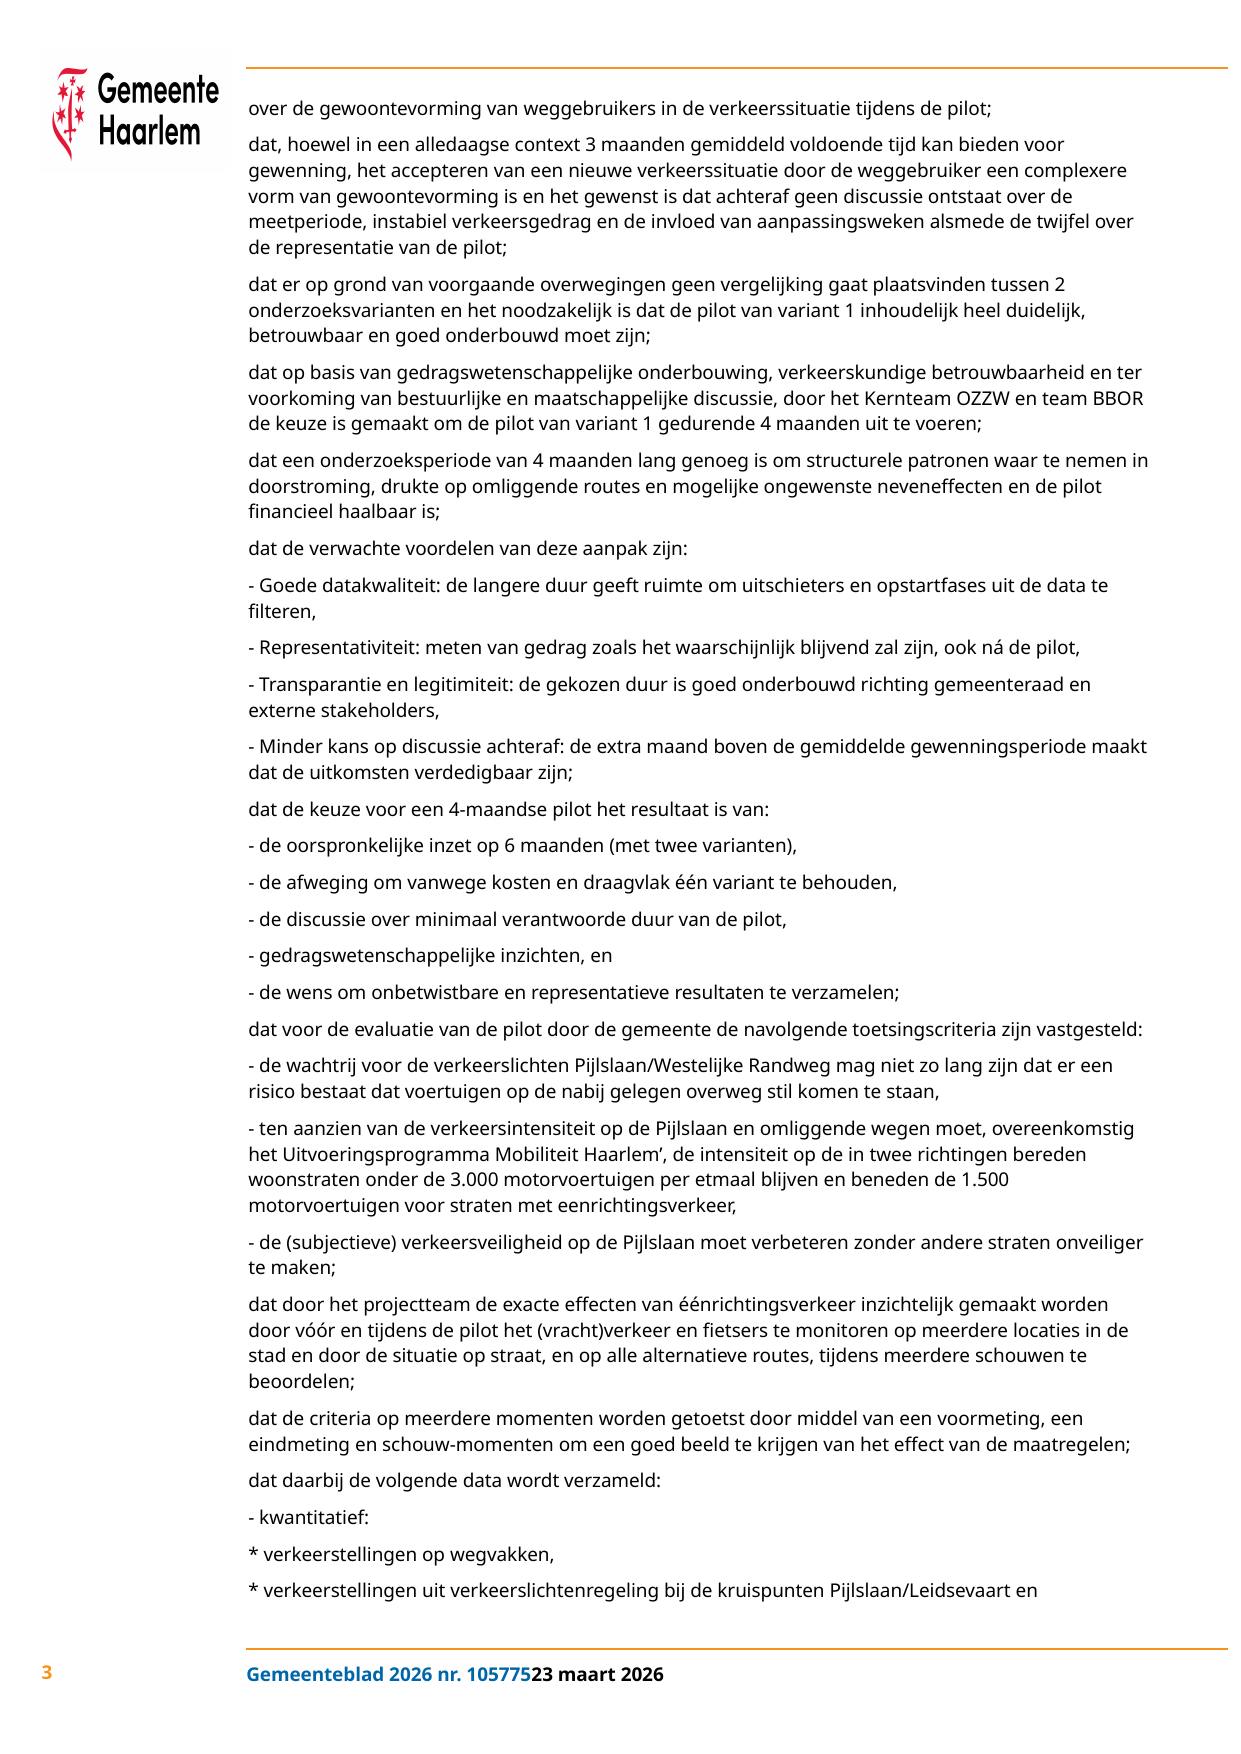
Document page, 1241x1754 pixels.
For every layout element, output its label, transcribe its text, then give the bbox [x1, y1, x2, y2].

text dat de keuze voor een 4-maandse pilot het resultaat is van: [248, 796, 1152, 822]
text dat, hoewel in een alledaagse context 3 maanden gemiddeld voldoende tijd kan bieden voor gewenning, het accepteren van een nieuwe verkeerssituatie door de weggebruiker een complexere vorm van gewoontevorming is en het gewenst is dat achteraf geen discussie ontstaat over de meetperiode, instabiel verkeersgedrag en de invloed van aanpassingsweken alsmede de twijfel over de representatie van de pilot; [248, 131, 1152, 260]
text dat een onderzoeksperiode van 4 maanden lang genoeg is om structurele patronen waar te nemen in doorstroming, drukte op omliggende routes en mogelijke ongewenste neveneffecten en de pilot financieel haalbaar is; [248, 447, 1152, 524]
text - ten aanzien van de verkeersintensiteit op de Pijlslaan en omliggende wegen moet, overeenkomstig het Uitvoeringsprogramma Mobiliteit Haarlem’, de intensiteit op de in twee richtingen bereden woonstraten onder de 3.000 motorvoertuigen per etmaal blijven en beneden de 1.500 motorvoertuigen voor straten met eenrichtingsverkeer, [248, 1115, 1152, 1218]
text dat daarbij de volgende data wordt verzameld: [248, 1467, 1152, 1493]
text - de discussie over minimaal verantwoorde duur van de pilot, [248, 906, 1152, 932]
text - de wachtrij voor de verkeerslichten Pijlslaan/Westelijke Randweg mag niet zo lang zijn dat er een risico bestaat dat voertuigen op de nabij gelegen overweg stil komen te staan, [248, 1053, 1152, 1104]
picture [41, 47, 231, 172]
text dat door het projectteam de exacte effecten van éénrichtingsverkeer inzichtelijk gemaakt worden door vóór en tijdens de pilot het (vracht)verkeer en fietsers te monitoren op meerdere locaties in de stad en door de situatie op straat, en op alle alternatieve routes, tijdens meerdere schouwen te beoordelen; [248, 1291, 1152, 1394]
text * verkeerstellingen uit verkeerslichtenregeling bij de kruispunten Pijlslaan/Leidsevaart en [248, 1577, 1152, 1603]
text - Goede datakwaliteit: de langere duur geeft ruimte om uitschieters en opstartfases uit de data te filteren, [248, 572, 1152, 623]
text - de afweging om vanwege kosten en draagvlak één variant te behouden, [248, 869, 1152, 895]
text dat op basis van gedragswetenschappelijke onderbouwing, verkeerskundige betrouwbaarheid en ter voorkoming van bestuurlijke en maatschappelijke discussie, door het Kernteam OZZW en team BBOR de keuze is gemaakt om de pilot van variant 1 gedurende 4 maanden uit te voeren; [248, 359, 1152, 436]
text - de (subjectieve) verkeersveiligheid op de Pijlslaan moet verbeteren zonder andere straten onveiliger te maken; [248, 1229, 1152, 1280]
text - de wens om onbetwistbare en representatieve resultaten te verzamelen; [248, 979, 1152, 1005]
text - Representativiteit: meten van gedrag zoals het waarschijnlijk blijvend zal zijn, ook ná de pilot, [248, 634, 1152, 660]
text dat de verwachte voordelen van deze aanpak zijn: [248, 535, 1152, 561]
text over de gewoontevorming van weggebruikers in de verkeerssituatie tijdens de pilot; [248, 95, 1152, 121]
text - Transparantie en legitimiteit: de gekozen duur is goed onderbouwd richting gemeenteraad en externe stakeholders, [248, 671, 1152, 723]
text dat er op grond van voorgaande overwegingen geen vergelijking gaat plaatsvinden tussen 2 onderzoeksvarianten en het noodzakelijk is dat de pilot van variant 1 inhoudelijk heel duidelijk, betrouwbaar en goed onderbouwd moet zijn; [248, 271, 1152, 348]
text - Minder kans op discussie achteraf: de extra maand boven de gemiddelde gewenningsperiode maakt dat de uitkomsten verdedigbaar zijn; [248, 733, 1152, 785]
text * verkeerstellingen op wegvakken, [248, 1541, 1152, 1567]
text dat voor de evaluatie van de pilot door de gemeente de navolgende toetsingscriteria zijn vastgesteld: [248, 1016, 1152, 1042]
text - kwantitatief: [248, 1504, 1152, 1530]
text - de oorspronkelijke inzet op 6 maanden (met twee varianten), [248, 833, 1152, 858]
text dat de criteria op meerdere momenten worden getoetst door middel van een voormeting, een eindmeting en schouw-momenten om een goed beeld te krijgen van het effect van de maatregelen; [248, 1405, 1152, 1457]
text - gedragswetenschappelijke inzichten, en [248, 943, 1152, 968]
